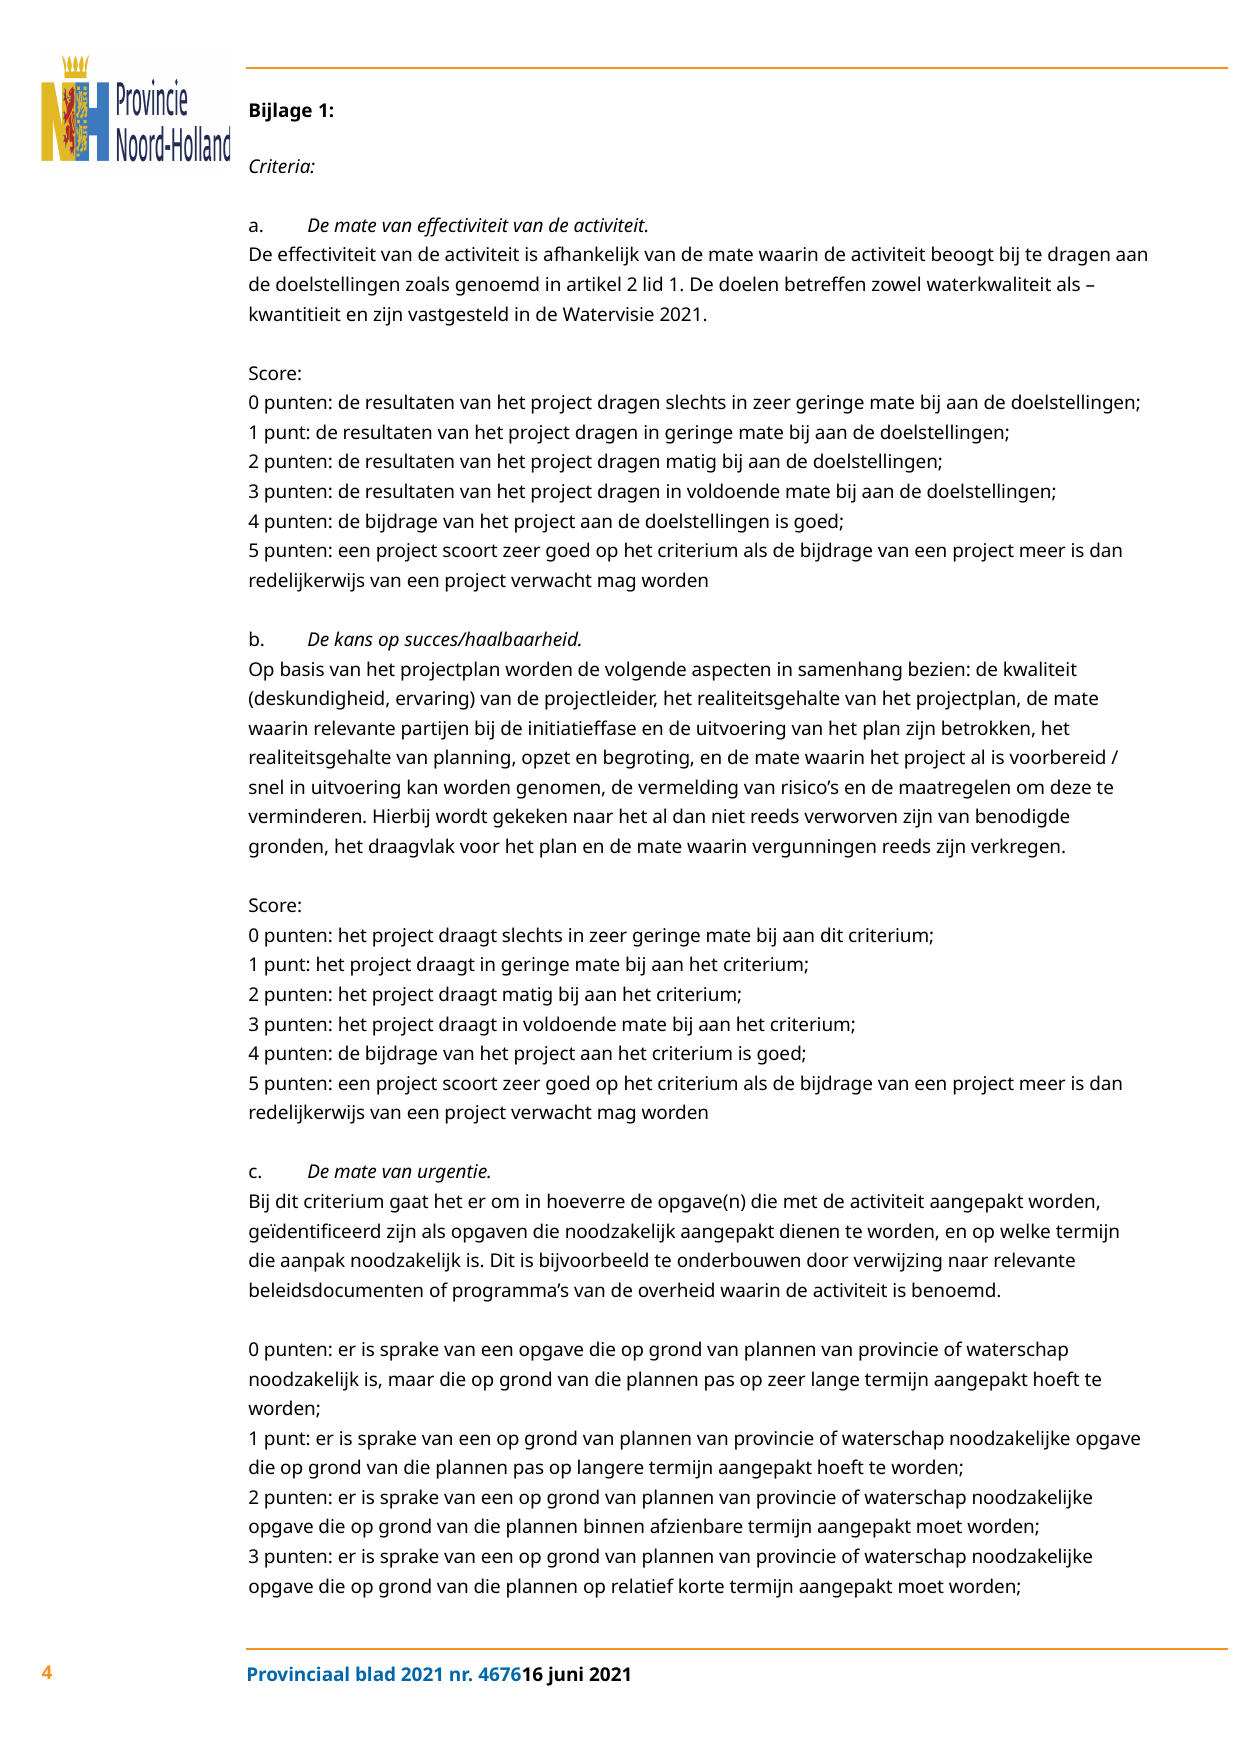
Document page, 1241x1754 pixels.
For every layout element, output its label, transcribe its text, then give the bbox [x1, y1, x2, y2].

text 0 punten: de resultaten van het project dragen slechts in zeer geringe mate bij aan de doelstellingen; [248, 389, 1152, 415]
list De kans op succes/haalbaarheid. [248, 626, 1152, 652]
text 1 punt: het project draagt in geringe mate bij aan het criterium; [248, 952, 1152, 977]
text 2 punten: het project draagt matig bij aan het criterium; [248, 981, 1152, 1007]
text 5 punten: een project scoort zeer goed op het criterium als de bijdrage van een project meer is dan redelijkerwijs van een project verwacht mag worden [248, 537, 1152, 593]
text 3 punten: er is sprake van een op grond van plannen van provincie of waterschap noodzakelijke opgave die op grond van die plannen op relatief korte termijn aangepakt moet worden; [248, 1543, 1152, 1599]
text 4 punten: de bijdrage van het project aan het criterium is goed; [248, 1040, 1152, 1066]
text Bijlage 1: [248, 95, 1152, 123]
list De mate van effectiviteit van de activiteit. [248, 212, 1152, 238]
text Score: [248, 360, 1152, 386]
text 2 punten: er is sprake van een op grond van plannen van provincie of waterschap noodzakelijke opgave die op grond van die plannen binnen afzienbare termijn aangepakt moet worden; [248, 1484, 1152, 1539]
text Score: [248, 892, 1152, 918]
text 4 punten: de bijdrage van het project aan de doelstellingen is goed; [248, 508, 1152, 534]
text 3 punten: de resultaten van het project dragen in voldoende mate bij aan de doelstellingen; [248, 478, 1152, 504]
text 0 punten: het project draagt slechts in zeer geringe mate bij aan dit criterium; [248, 922, 1152, 948]
text De effectiviteit van de activiteit is afhankelijk van de mate waarin de activiteit beoogt bij te dragen aan de doelstellingen zoals genoemd in artikel 2 lid 1. De doelen betreffen zowel waterkwaliteit als –kwantitieit en zijn vastgesteld in de Watervisie 2021. [248, 242, 1152, 327]
text Bij dit criterium gaat het er om in hoeverre de opgave(n) die met de activiteit aangepakt worden, geïdentificeerd zijn als opgaven die noodzakelijk aangepakt dienen te worden, en op welke termijn die aanpak noodzakelijk is. Dit is bijvoorbeeld te onderbouwen door verwijzing naar relevante beleidsdocumenten of programma’s van de overheid waarin de activiteit is benoemd. [248, 1188, 1152, 1303]
text 1 punt: de resultaten van het project dragen in geringe mate bij aan de doelstellingen; [248, 419, 1152, 445]
list De mate van urgentie. [248, 1159, 1152, 1184]
text Criteria: [248, 153, 1152, 179]
picture [41, 47, 231, 172]
text 2 punten: de resultaten van het project dragen matig bij aan de doelstellingen; [248, 449, 1152, 474]
text 0 punten: er is sprake van een opgave die op grond van plannen van provincie of waterschap noodzakelijk is, maar die op grond van die plannen pas op zeer lange termijn aangepakt hoeft te worden; [248, 1336, 1152, 1421]
text Op basis van het projectplan worden de volgende aspecten in samenhang bezien: de kwaliteit (deskundigheid, ervaring) van de projectleider, het realiteitsgehalte van het projectplan, de mate waarin relevante partijen bij de initiatieffase en de uitvoering van het plan zijn betrokken, het realiteitsgehalte van planning, opzet en begroting, en de mate waarin het project al is voorbereid / snel in uitvoering kan worden genomen, de vermelding van risico’s en de maatregelen om deze te verminderen. Hierbij wordt gekeken naar het al dan niet reeds verworven zijn van benodigde gronden, het draagvlak voor het plan en de mate waarin vergunningen reeds zijn verkregen. [248, 656, 1152, 859]
text 5 punten: een project scoort zeer goed op het criterium als de bijdrage van een project meer is dan redelijkerwijs van een project verwacht mag worden [248, 1070, 1152, 1125]
text 3 punten: het project draagt in voldoende mate bij aan het criterium; [248, 1011, 1152, 1037]
text 1 punt: er is sprake van een op grond van plannen van provincie of waterschap noodzakelijke opgave die op grond van die plannen pas op langere termijn aangepakt hoeft te worden; [248, 1425, 1152, 1480]
